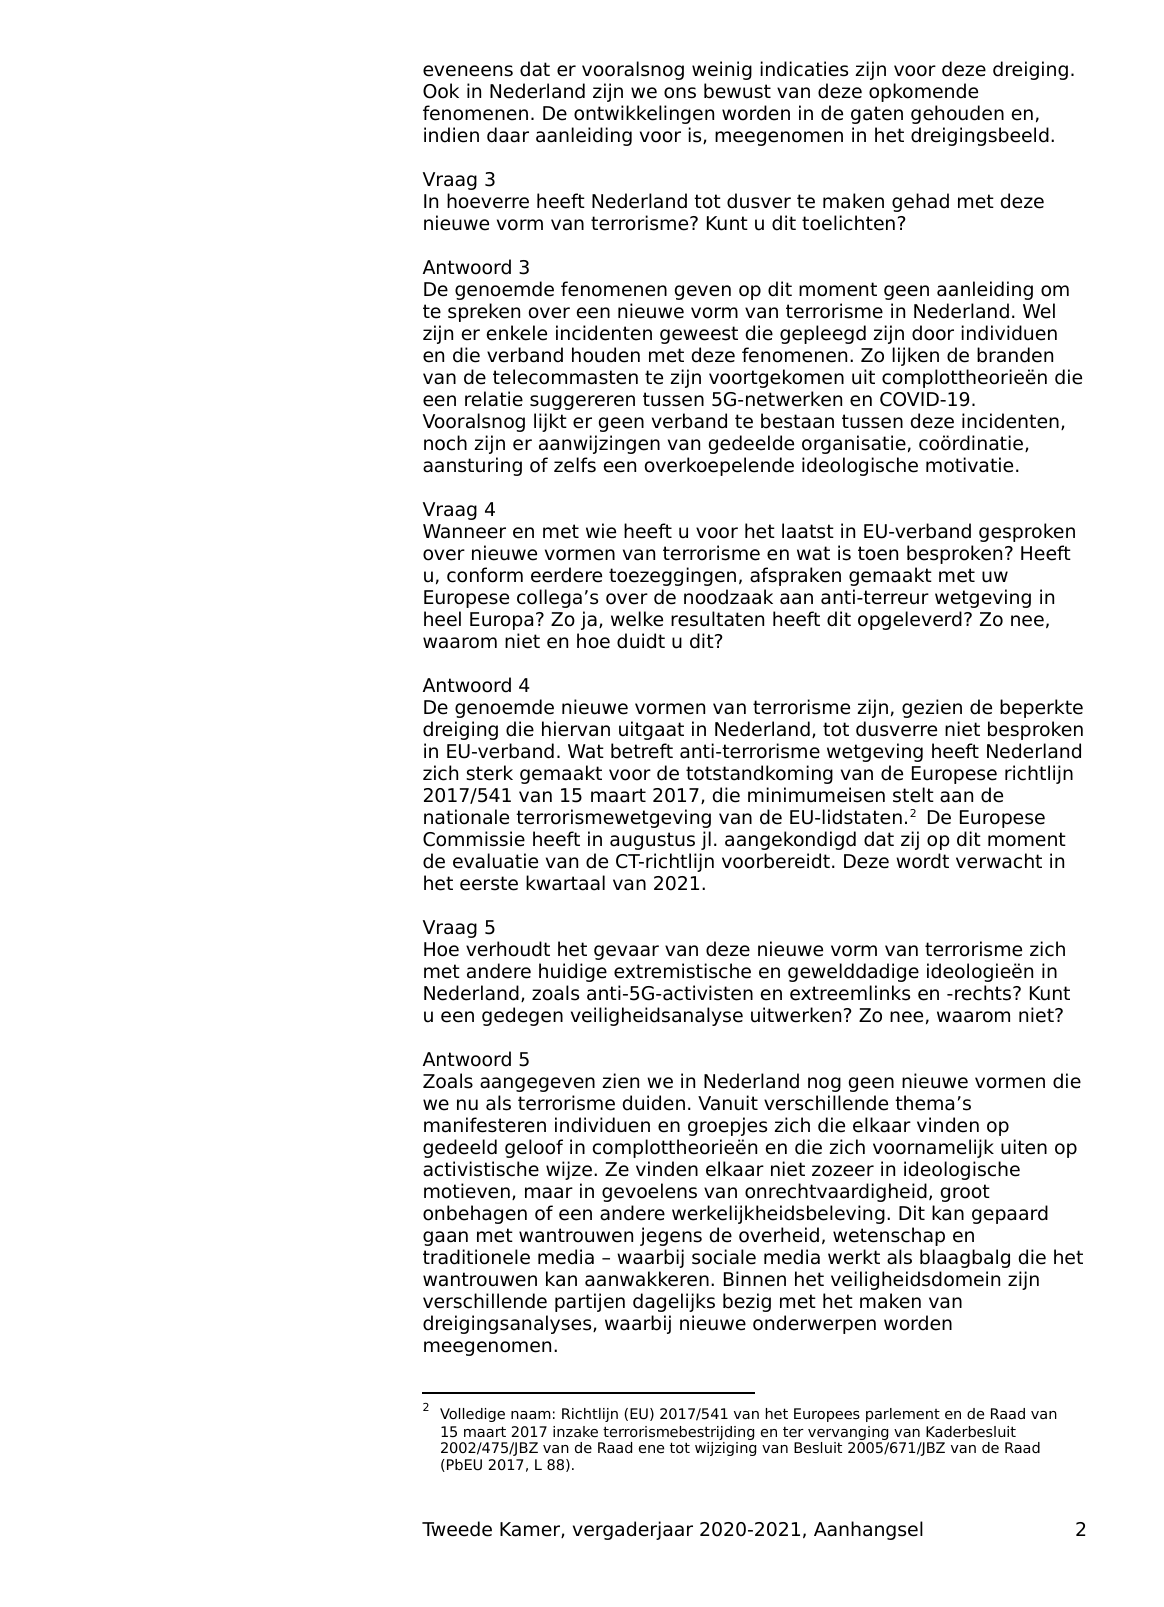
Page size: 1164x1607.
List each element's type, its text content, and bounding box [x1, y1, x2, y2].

text De genoemde fenomenen geven op dit moment geen aanleiding om te spreken over een nieuwe vorm van terrorisme in Nederland. Wel zijn er enkele incidenten geweest die gepleegd zijn door individuen en die verband houden met deze fenomenen. Zo lijken de branden van de telecommasten te zijn voortgekomen uit complottheorieën die een relatie suggereren tussen 5G-netwerken en COVID-19. Vooralsnog lijkt er geen verband te bestaan tussen deze incidenten, noch zijn er aanwijzingen van gedeelde organisatie, coördinatie, aansturing of zelfs een overkoepelende ideologische motivatie. [422, 279, 1087, 477]
text Vraag 5 [422, 917, 1087, 939]
text Vraag 4 [422, 499, 1087, 521]
text Antwoord 4 [422, 675, 1087, 697]
text De genoemde nieuwe vormen van terrorisme zijn, gezien de beperkte dreiging die hiervan uitgaat in Nederland, tot dusverre niet besproken in EU-verband. Wat betreft anti-terrorisme wetgeving heeft Nederland zich sterk gemaakt voor de totstandkoming van de Europese richtlijn 2017/541 van 15 maart 2017, die minimumeisen stelt aan de nationale terrorismewetgeving van de EU-lidstaten. De Europese Commissie heeft in augustus jl. aangekondigd dat zij op dit moment de evaluatie van de CT-richtlijn voorbereidt. Deze wordt verwacht in het eerste kwartaal van 2021. [422, 697, 1087, 895]
text Antwoord 3 [422, 257, 1087, 279]
text eveneens dat er vooralsnog weinig indicaties zijn voor deze dreiging. Ook in Nederland zijn we ons bewust van deze opkomende fenomenen. De ontwikkelingen worden in de gaten gehouden en, indien daar aanleiding voor is, meegenomen in het dreigingsbeeld. [422, 59, 1087, 147]
text In hoeverre heeft Nederland tot dusver te maken gehad met deze nieuwe vorm van terrorisme? Kunt u dit toelichten? [422, 191, 1087, 235]
text Vraag 3 [422, 169, 1087, 191]
text Antwoord 5 [422, 1049, 1087, 1071]
text Zoals aangegeven zien we in Nederland nog geen nieuwe vormen die we nu als terrorisme duiden. Vanuit verschillende thema’s manifesteren individuen en groepjes zich die elkaar vinden op gedeeld geloof in complottheorieën en die zich voornamelijk uiten op activistische wijze. Ze vinden elkaar niet zozeer in ideologische motieven, maar in gevoelens van onrechtvaardigheid, groot onbehagen of een andere werkelijkheidsbeleving. Dit kan gepaard gaan met wantrouwen jegens de overheid, wetenschap en traditionele media – waarbij sociale media werkt als blaagbalg die het wantrouwen kan aanwakkeren. Binnen het veiligheidsdomein zijn verschillende partijen dagelijks bezig met het maken van dreigingsanalyses, waarbij nieuwe onderwerpen worden meegenomen. [422, 1071, 1087, 1357]
text Wanneer en met wie heeft u voor het laatst in EU-verband gesproken over nieuwe vormen van terrorisme en wat is toen besproken? Heeft u, conform eerdere toezeggingen, afspraken gemaakt met uw Europese collega’s over de noodzaak aan anti-terreur wetgeving in heel Europa? Zo ja, welke resultaten heeft dit opgeleverd? Zo nee, waarom niet en hoe duidt u dit? [422, 521, 1087, 653]
text Volledige naam: Richtlijn (EU) 2017/541 van het Europees parlement en de Raad van 15 maart 2017 inzake terrorismebestrijding en ter vervanging van Kaderbesluit 2002/475/JBZ van de Raad ene tot wijziging van Besluit 2005/671/JBZ van de Raad (PbEU 2017, L 88). [422, 1402, 1087, 1474]
text Hoe verhoudt het gevaar van deze nieuwe vorm van terrorisme zich met andere huidige extremistische en gewelddadige ideologieën in Nederland, zoals anti-5G-activisten en extreemlinks en -rechts? Kunt u een gedegen veiligheidsanalyse uitwerken? Zo nee, waarom niet? [422, 939, 1087, 1027]
